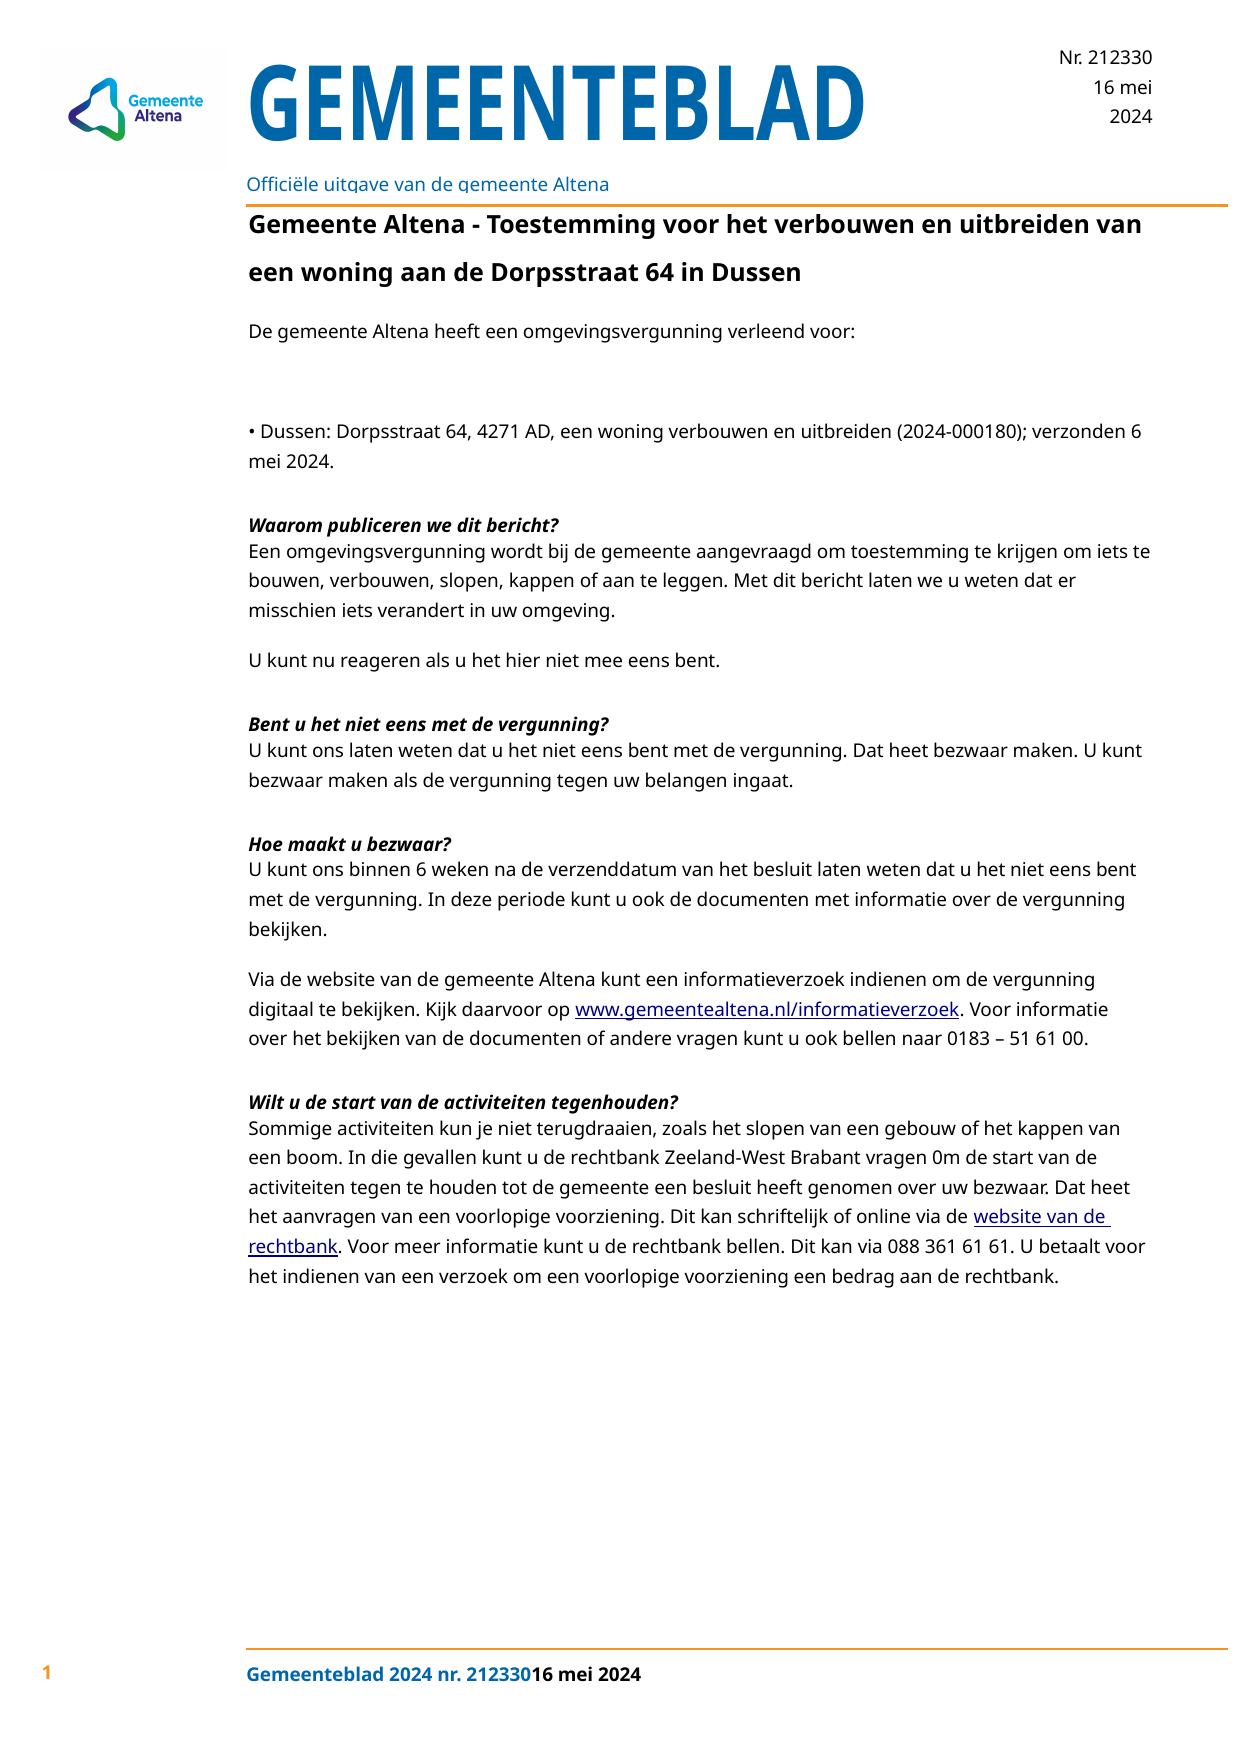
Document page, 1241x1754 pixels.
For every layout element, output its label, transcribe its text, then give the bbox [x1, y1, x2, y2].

text Sommige activiteiten kun je niet terugdraaien, zoals het slopen van een gebouw of het kappen van een boom. In die gevallen kunt u de rechtbank Zeeland-West Brabant vragen 0m de start van de activiteiten tegen te houden tot de gemeente een besluit heeft genomen over uw bezwaar. Dat heet het aanvragen van een voorlopige voorziening. Dit kan schriftelijk of online via de website van de rechtbank. Voor meer informatie kunt u de rechtbank bellen. Dit kan via 088 361 61 61. U betaalt voor het indienen van een verzoek om een voorlopige voorziening een bedrag aan de rechtbank. [248, 1115, 1152, 1289]
text Wilt u de start van de activiteiten tegenhouden? [248, 1089, 1152, 1115]
text • Dussen: Dorpsstraat 64, 4271 AD, een woning verbouwen en uitbreiden (2024-000180); verzonden 6 mei 2024. [248, 419, 1152, 474]
text U kunt ons laten weten dat u het niet eens bent met de vergunning. Dat heet bezwaar maken. U kunt bezwaar maken als de vergunning tegen uw belangen ingaat. [248, 737, 1152, 793]
text Bent u het niet eens met de vergunning? [248, 712, 1152, 737]
text Hoe maakt u bezwaar? [248, 831, 1152, 857]
text Via de website van de gemeente Altena kunt een informatieverzoek indienen om de vergunning digitaal te bekijken. Kijk daarvoor op www.gemeentealtena.nl/informatieverzoek. Voor informatie over het bekijken van de documenten of andere vragen kunt u ook bellen naar 0183 – 51 61 00. [248, 966, 1152, 1051]
picture [41, 47, 231, 172]
text De gemeente Altena heeft een omgevingsvergunning verleend voor: [248, 318, 1152, 344]
text Waarom publiceren we dit bericht? [248, 512, 1152, 538]
text Gemeente Altena - Toestemming voor het verbouwen en uitbreiden van een woning aan de Dorpsstraat 64 in Dussen [248, 207, 1152, 288]
text U kunt ons binnen 6 weken na de verzenddatum van het besluit laten weten dat u het niet eens bent met de vergunning. In deze periode kunt u ook de documenten met informatie over de vergunning bekijken. [248, 857, 1152, 941]
text Een omgevingsvergunning wordt bij de gemeente aangevraagd om toestemming te krijgen om iets te bouwen, verbouwen, slopen, kappen of aan te leggen. Met dit bericht laten we u weten dat er misschien iets verandert in uw omgeving. [248, 538, 1152, 623]
text U kunt nu reageren als u het hier niet mee eens bent. [248, 648, 1152, 673]
